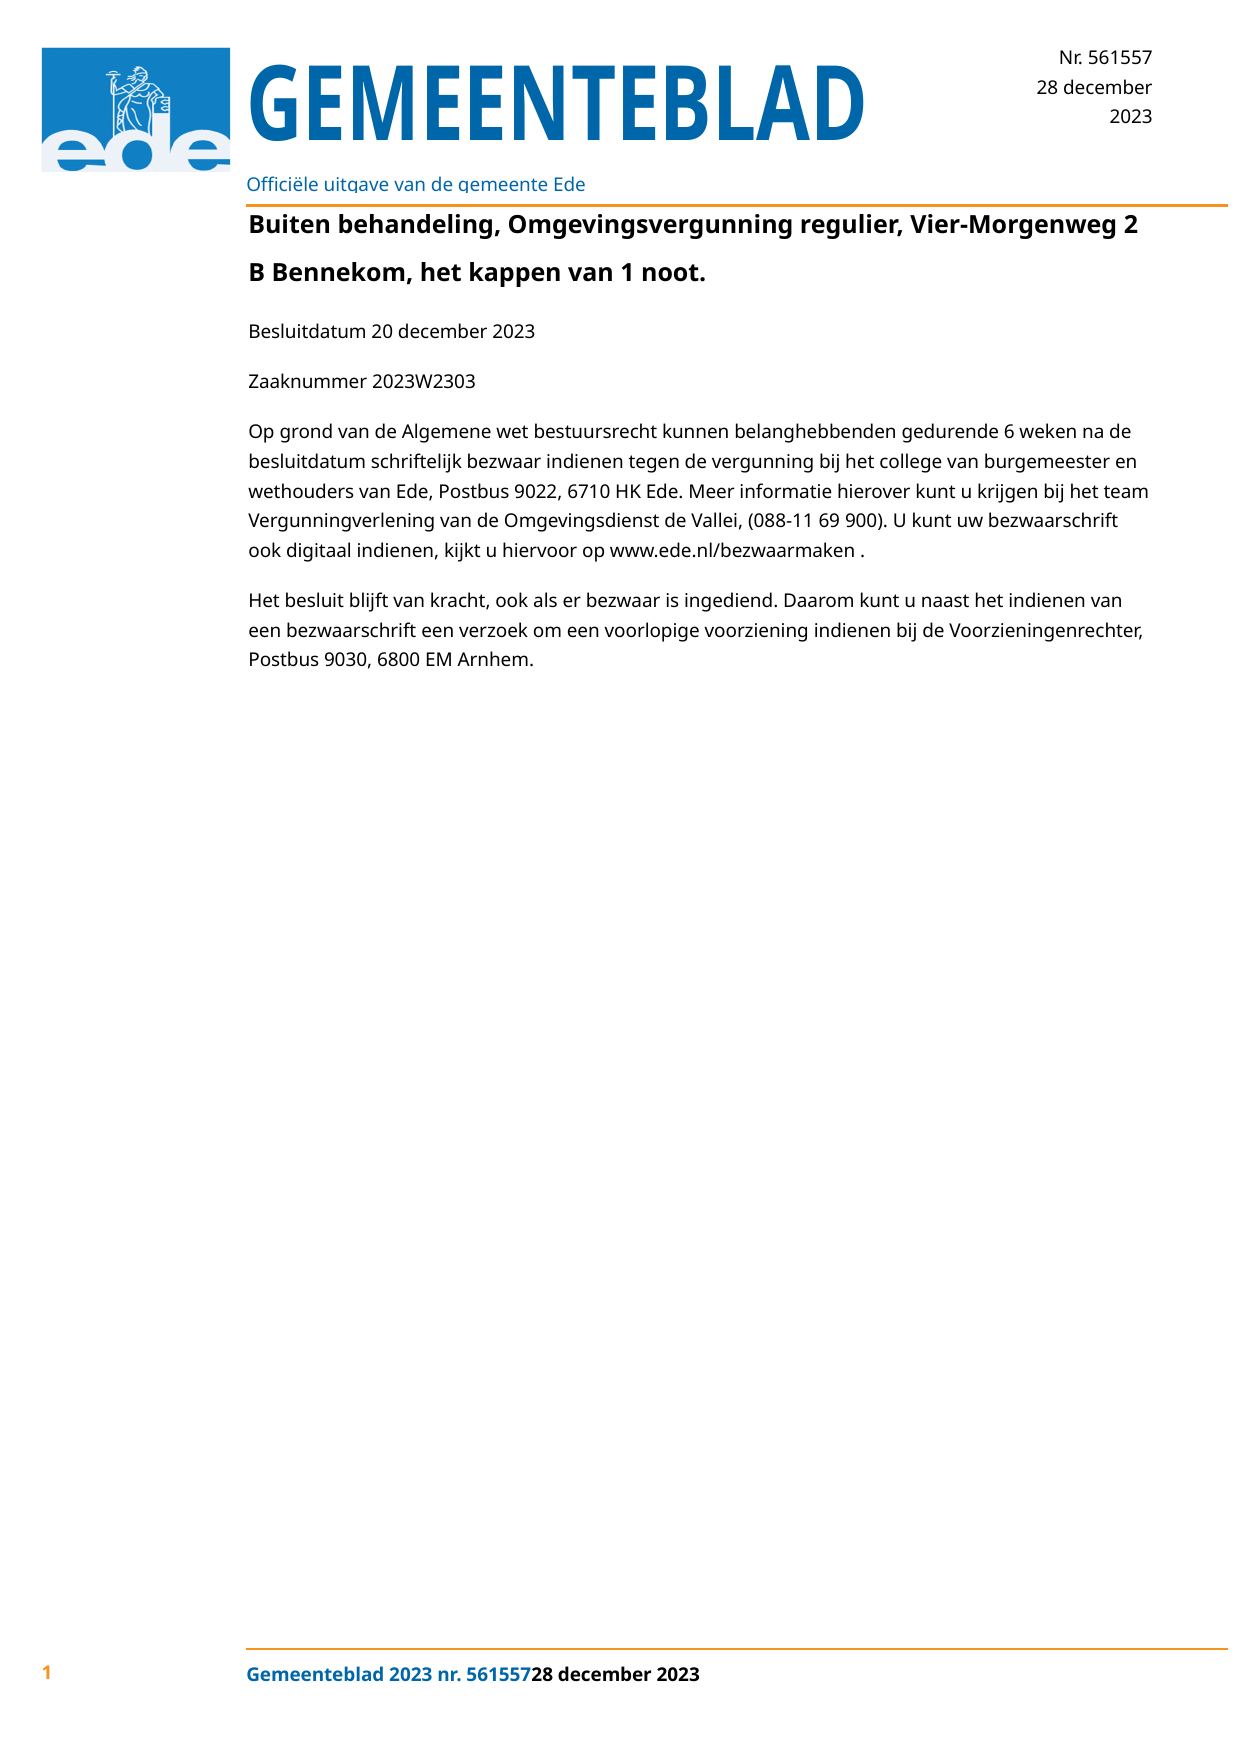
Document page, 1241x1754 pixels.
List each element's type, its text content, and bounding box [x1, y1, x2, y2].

text Het besluit blijft van kracht, ook als er bezwaar is ingediend. Daarom kunt u naast het indienen van een bezwaarschrift een verzoek om een voorlopige voorziening indienen bij de Voorzieningenrechter, Postbus 9030, 6800 EM Arnhem. [248, 587, 1152, 672]
text Besluitdatum 20 december 2023 [248, 318, 1152, 344]
text Zaaknummer 2023W2303 [248, 368, 1152, 394]
picture [41, 47, 231, 172]
text Buiten behandeling, Omgevingsvergunning regulier, Vier-Morgenweg 2 B Bennekom, het kappen van 1 noot. [248, 207, 1152, 288]
text Op grond van de Algemene wet bestuursrecht kunnen belanghebbenden gedurende 6 weken na de besluitdatum schriftelijk bezwaar indienen tegen de vergunning bij het college van burgemeester en wethouders van Ede, Postbus 9022, 6710 HK Ede. Meer informatie hierover kunt u krijgen bij het team Vergunningverlening van de Omgevingsdienst de Vallei, (088-11 69 900). U kunt uw bezwaarschrift ook digitaal indienen, kijkt u hiervoor op www.ede.nl/bezwaarmaken . [248, 419, 1152, 563]
